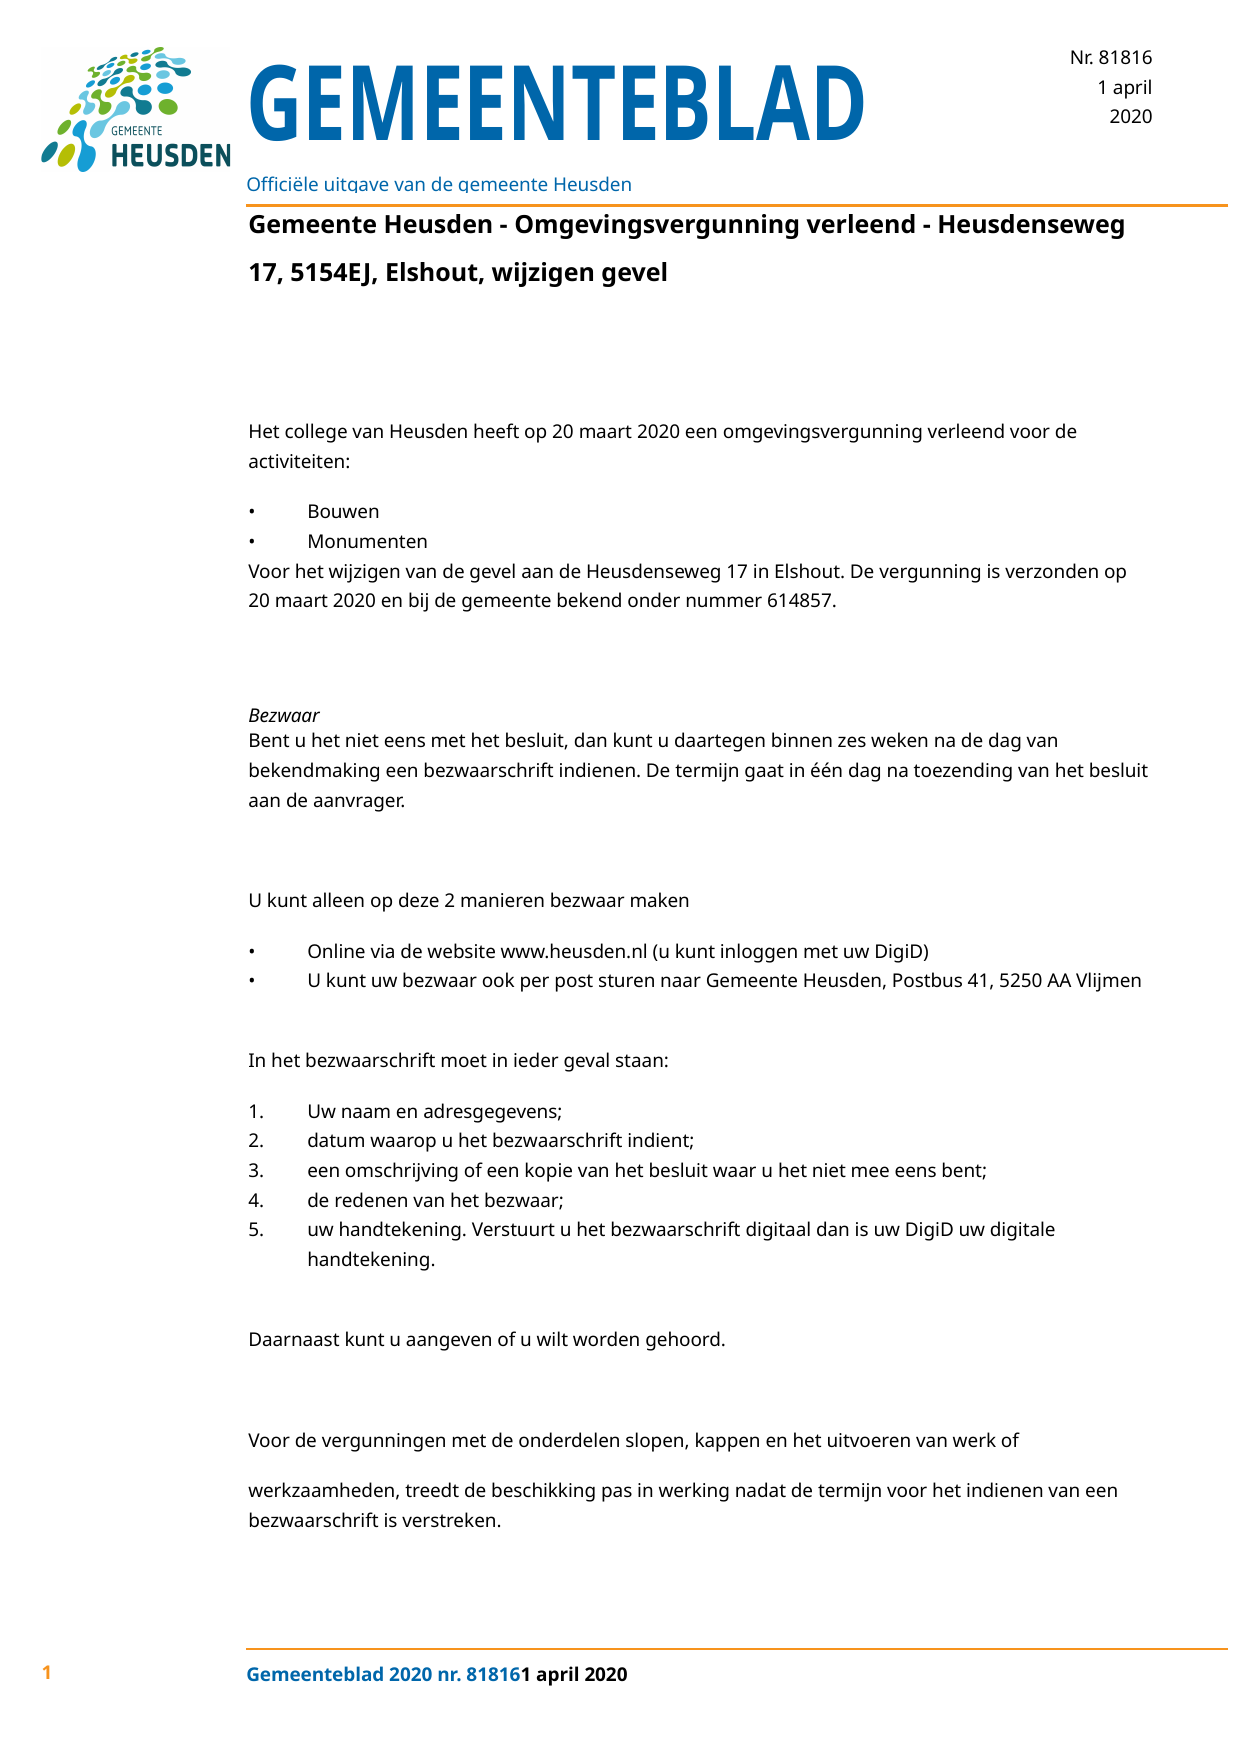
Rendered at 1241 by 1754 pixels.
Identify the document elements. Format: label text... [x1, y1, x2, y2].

list Uw naam en adresgegevens; [248, 1098, 1152, 1124]
list Online via de website www.heusden.nl (u kunt inloggen met uw DigiD) [248, 938, 1152, 964]
list U kunt uw bezwaar ook per post sturen naar Gemeente Heusden, Postbus 41, 5250 AA Vlijmen [248, 968, 1152, 993]
list Monumenten [248, 528, 1152, 554]
list een omschrijving of een kopie van het besluit waar u het niet mee eens bent; [248, 1157, 1152, 1183]
text Gemeente Heusden - Omgevingsvergunning verleend - Heusdenseweg 17, 5154EJ, Elshout, wijzigen gevel [248, 207, 1152, 288]
list Bouwen [248, 499, 1152, 524]
list datum waarop u het bezwaarschrift indient; [248, 1128, 1152, 1153]
text U kunt alleen op deze 2 manieren bezwaar maken [248, 888, 1152, 913]
text werkzaamheden, treedt de beschikking pas in werking nadat de termijn voor het indienen van een bezwaarschrift is verstreken. [248, 1477, 1152, 1532]
text Bent u het niet eens met het besluit, dan kunt u daartegen binnen zes weken na de dag van bekendmaking een bezwaarschrift indienen. De termijn gaat in één dag na toezending van het besluit aan de aanvrager. [248, 728, 1152, 812]
text Voor het wijzigen van de gevel aan de Heusdenseweg 17 in Elshout. De vergunning is verzonden op 20 maart 2020 en bij de gemeente bekend onder nummer 614857. [248, 558, 1152, 613]
text In het bezwaarschrift moet in ieder geval staan: [248, 1048, 1152, 1073]
list uw handtekening. Verstuurt u het bezwaarschrift digitaal dan is uw DigiD uw digitale handtekening. [248, 1216, 1152, 1272]
text Daarnaast kunt u aangeven of u wilt worden gehoord. [248, 1326, 1152, 1352]
text Het college van Heusden heeft op 20 maart 2020 een omgevingsvergunning verleend voor de activiteiten: [248, 419, 1152, 474]
text Voor de vergunningen met de onderdelen slopen, kappen en het uitvoeren van werk of [248, 1427, 1152, 1452]
list de redenen van het bezwaar; [248, 1187, 1152, 1212]
text Bezwaar [248, 702, 1152, 728]
picture [41, 47, 231, 172]
